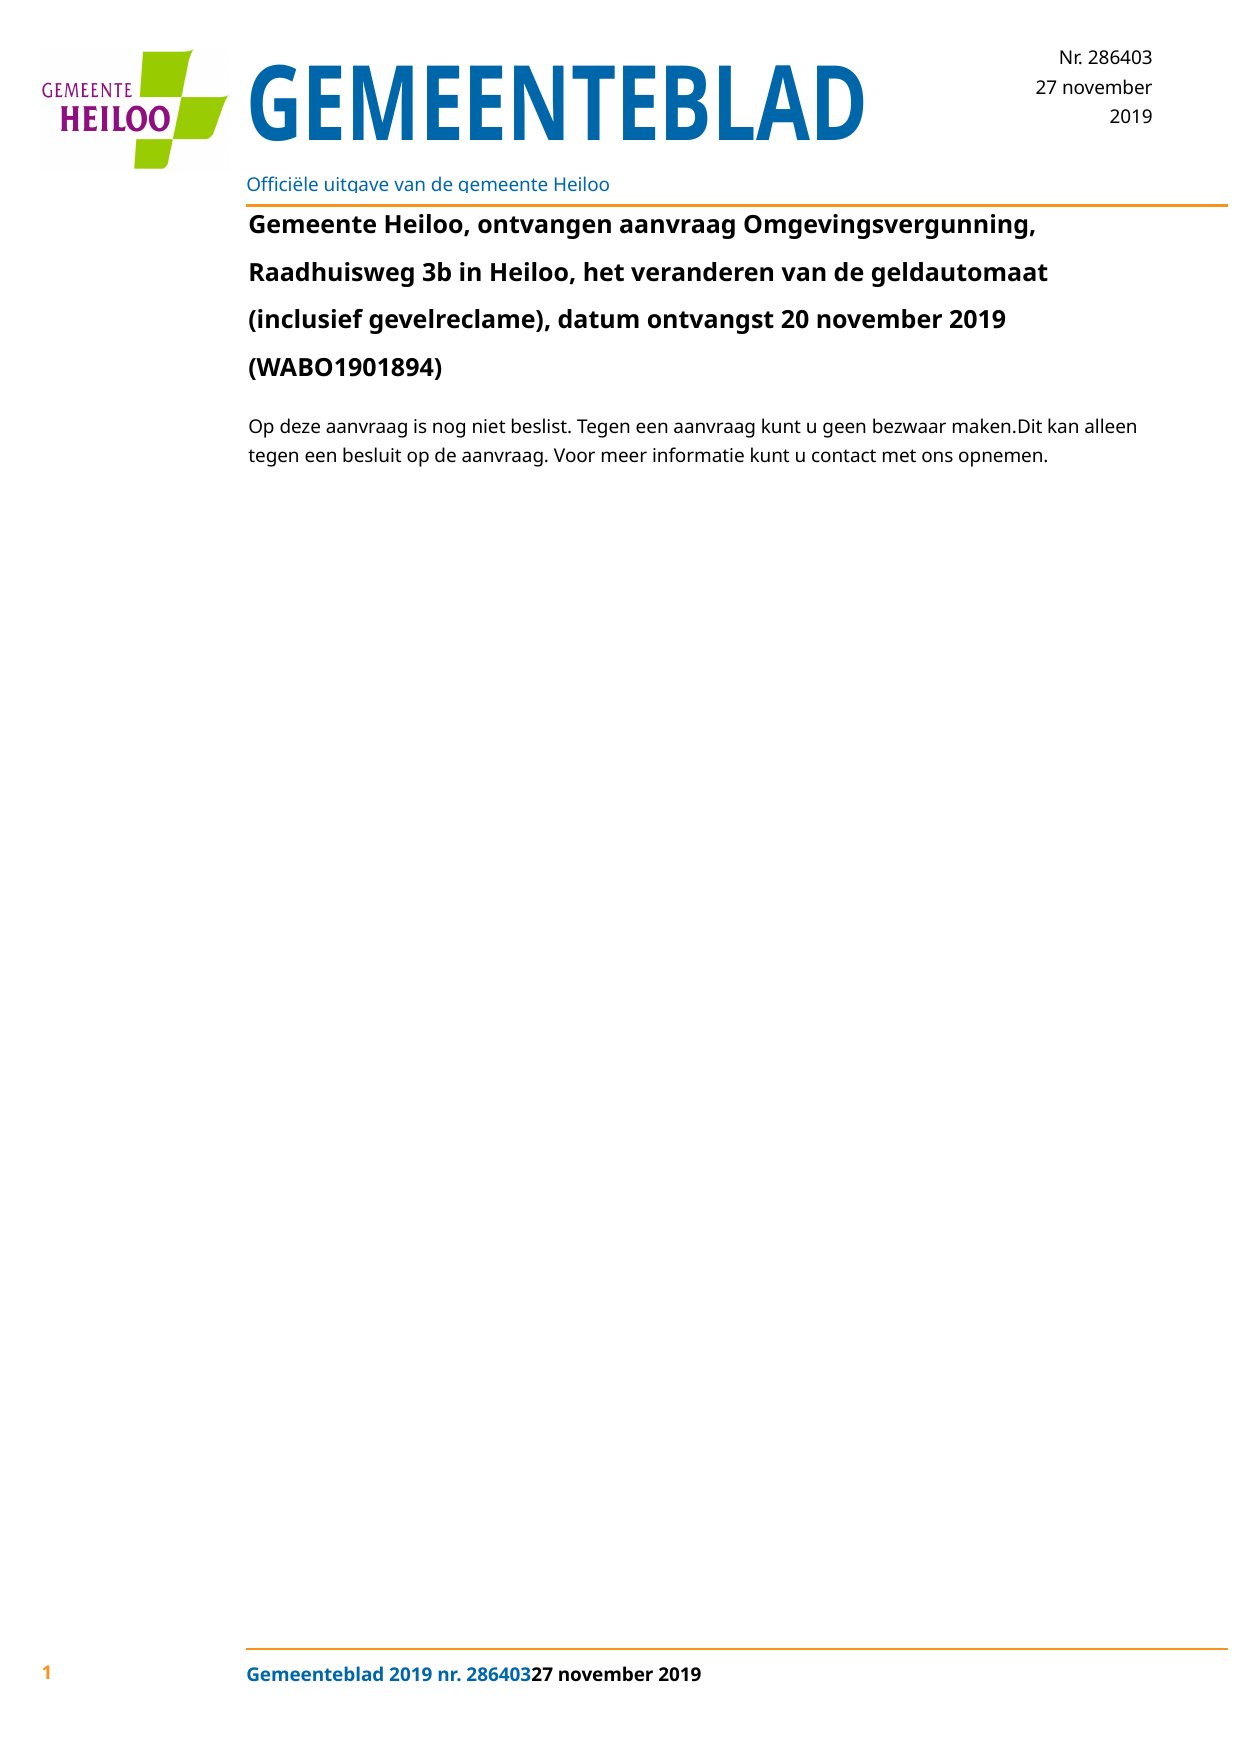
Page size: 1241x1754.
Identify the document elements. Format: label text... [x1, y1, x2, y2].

text Gemeente Heiloo, ontvangen aanvraag Omgevingsvergunning, Raadhuisweg 3b in Heiloo, het veranderen van de geldautomaat (inclusief gevelreclame), datum ontvangst 20 november 2019 (WABO1901894) [248, 207, 1152, 384]
text Op deze aanvraag is nog niet beslist. Tegen een aanvraag kunt u geen bezwaar maken.Dit kan alleen tegen een besluit op de aanvraag. Voor meer informatie kunt u contact met ons opnemen. [248, 413, 1152, 468]
picture [41, 47, 231, 172]
